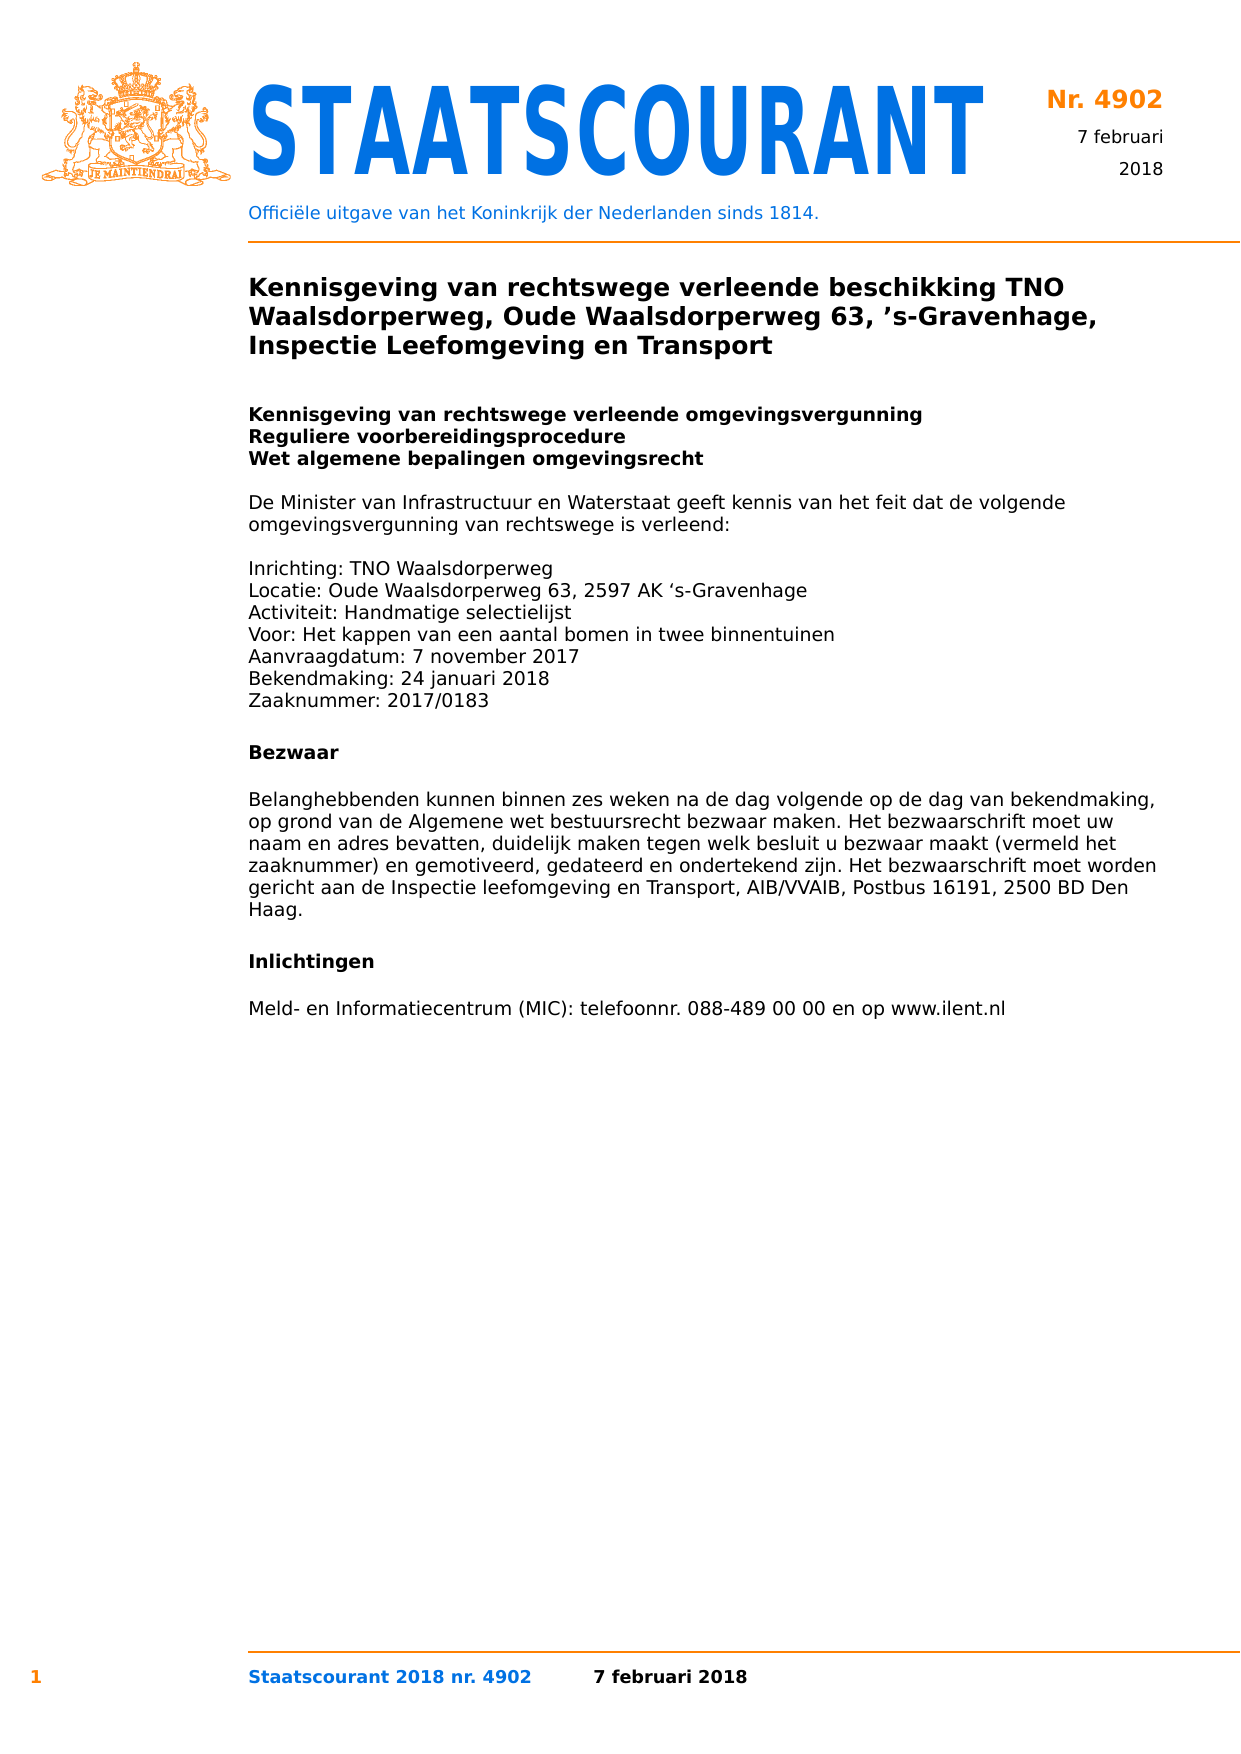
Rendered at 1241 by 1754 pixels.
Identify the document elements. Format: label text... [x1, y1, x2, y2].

picture [41, 62, 231, 186]
subtitle Bezwaar [248, 742, 1163, 764]
text Locatie: Oude Waalsdorperweg 63, 2597 AK ‘s-Gravenhage [248, 580, 1163, 602]
table_cell Officiële uitgave van het Koninkrijk der Nederlanden sinds 1814. [248, 203, 1240, 241]
subtitle Kennisgeving van rechtswege verleende beschikking TNO Waalsdorperweg, Oude Waalsdorperweg 63, ’s-Gravenhage, Inspectie Leefomgeving en Transport [248, 273, 1163, 361]
table_cell 7 februari [998, 121, 1240, 153]
text Bekendmaking: 24 januari 2018 [248, 668, 1163, 690]
table_header Nr. 4902 [998, 62, 1240, 121]
text Aanvraagdatum: 7 november 2017 [248, 646, 1163, 668]
subtitle Inlichtingen [248, 951, 1163, 973]
table_header STAATSCOURANT [248, 62, 998, 203]
table_header [25, 62, 248, 241]
text Zaaknummer: 2017/0183 [248, 690, 1163, 712]
text Belanghebbenden kunnen binnen zes weken na de dag volgende op de dag van bekendmaking, op grond van de Algemene wet bestuursrecht bezwaar maken. Het bezwaarschrift moet uw naam en adres bevatten, duidelijk maken tegen welk besluit u bezwaar maakt (vermeld het zaaknummer) en gemotiveerd, gedateerd en ondertekend zijn. Het bezwaarschrift moet worden gericht aan de Inspectie leefomgeving en Transport, AIB/VVAIB, Postbus 16191, 2500 BD Den Haag. [248, 789, 1163, 921]
text Kennisgeving van rechtswege verleende omgevingsvergunning [248, 404, 1163, 426]
text Wet algemene bepalingen omgevingsrecht [248, 448, 1163, 470]
text Reguliere voorbereidingsprocedure [248, 426, 1163, 448]
text Inrichting: TNO Waalsdorperweg [248, 558, 1163, 580]
table_cell 2018 [998, 153, 1240, 203]
text Activiteit: Handmatige selectielijst [248, 602, 1163, 624]
text Voor: Het kappen van een aantal bomen in twee binnentuinen [248, 624, 1163, 646]
text Meld- en Informatiecentrum (MIC): telefoonnr. 088-489 00 00 en op www.ilent.nl [248, 998, 1163, 1019]
text De Minister van Infrastructuur en Waterstaat geeft kennis van het feit dat de volgende omgevingsvergunning van rechtswege is verleend: [248, 492, 1163, 536]
